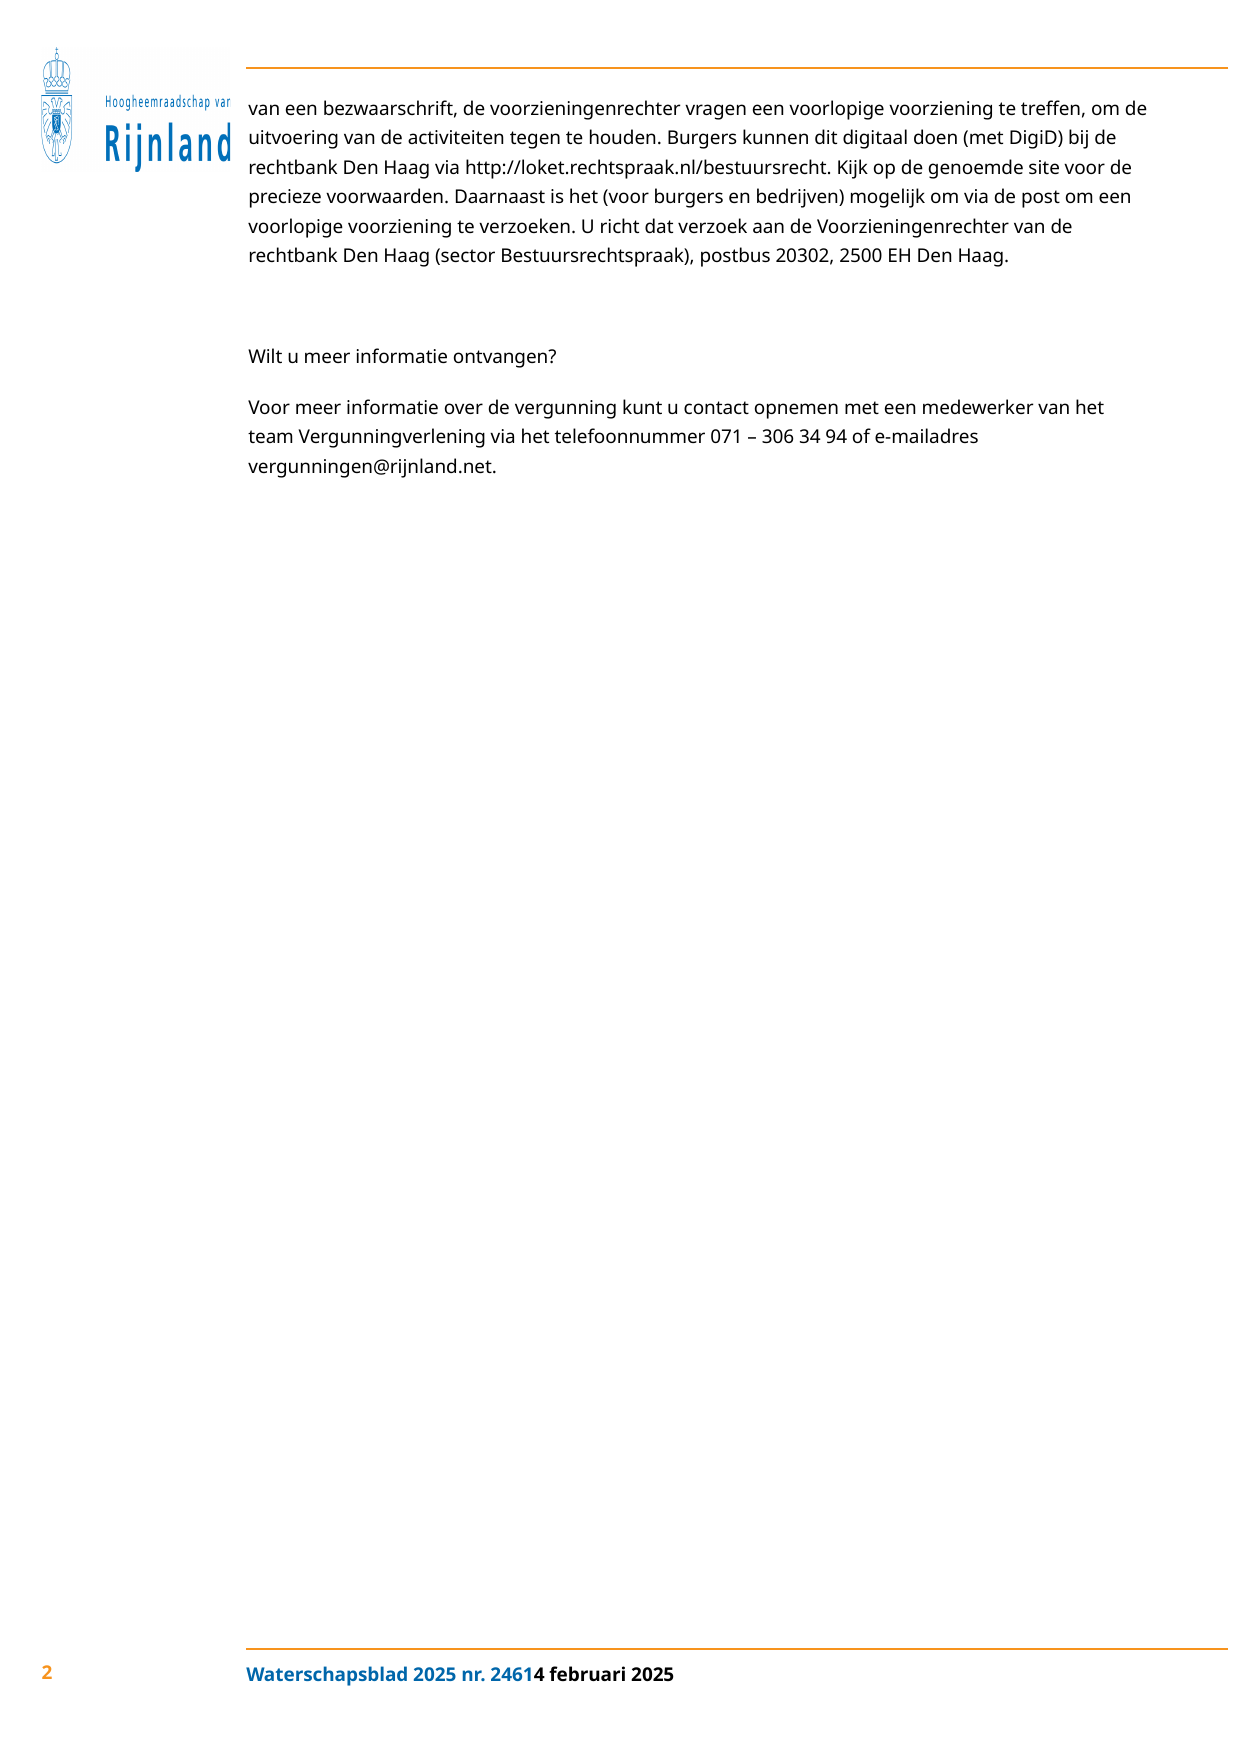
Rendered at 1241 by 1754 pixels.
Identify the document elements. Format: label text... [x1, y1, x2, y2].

text Wilt u meer informatie ontvangen? [248, 343, 1152, 369]
text van een bezwaarschrift, de voorzieningenrechter vragen een voorlopige voorziening te treffen, om de uitvoering van de activiteiten tegen te houden. Burgers kunnen dit digitaal doen (met DigiD) bij de rechtbank Den Haag via http://loket.rechtspraak.nl/bestuursrecht. Kijk op de genoemde site voor de precieze voorwaarden. Daarnaast is het (voor burgers en bedrijven) mogelijk om via de post om een voorlopige voorziening te verzoeken. U richt dat verzoek aan de Voorzieningenrechter van de rechtbank Den Haag (sector Bestuursrechtspraak), postbus 20302, 2500 EH Den Haag. [248, 95, 1152, 268]
picture [41, 47, 231, 172]
text Voor meer informatie over de vergunning kunt u contact opnemen met een medewerker van het team Vergunningverlening via het telefoonnummer 071 – 306 34 94 of e-mailadres vergunningen@rijnland.net. [248, 394, 1152, 479]
